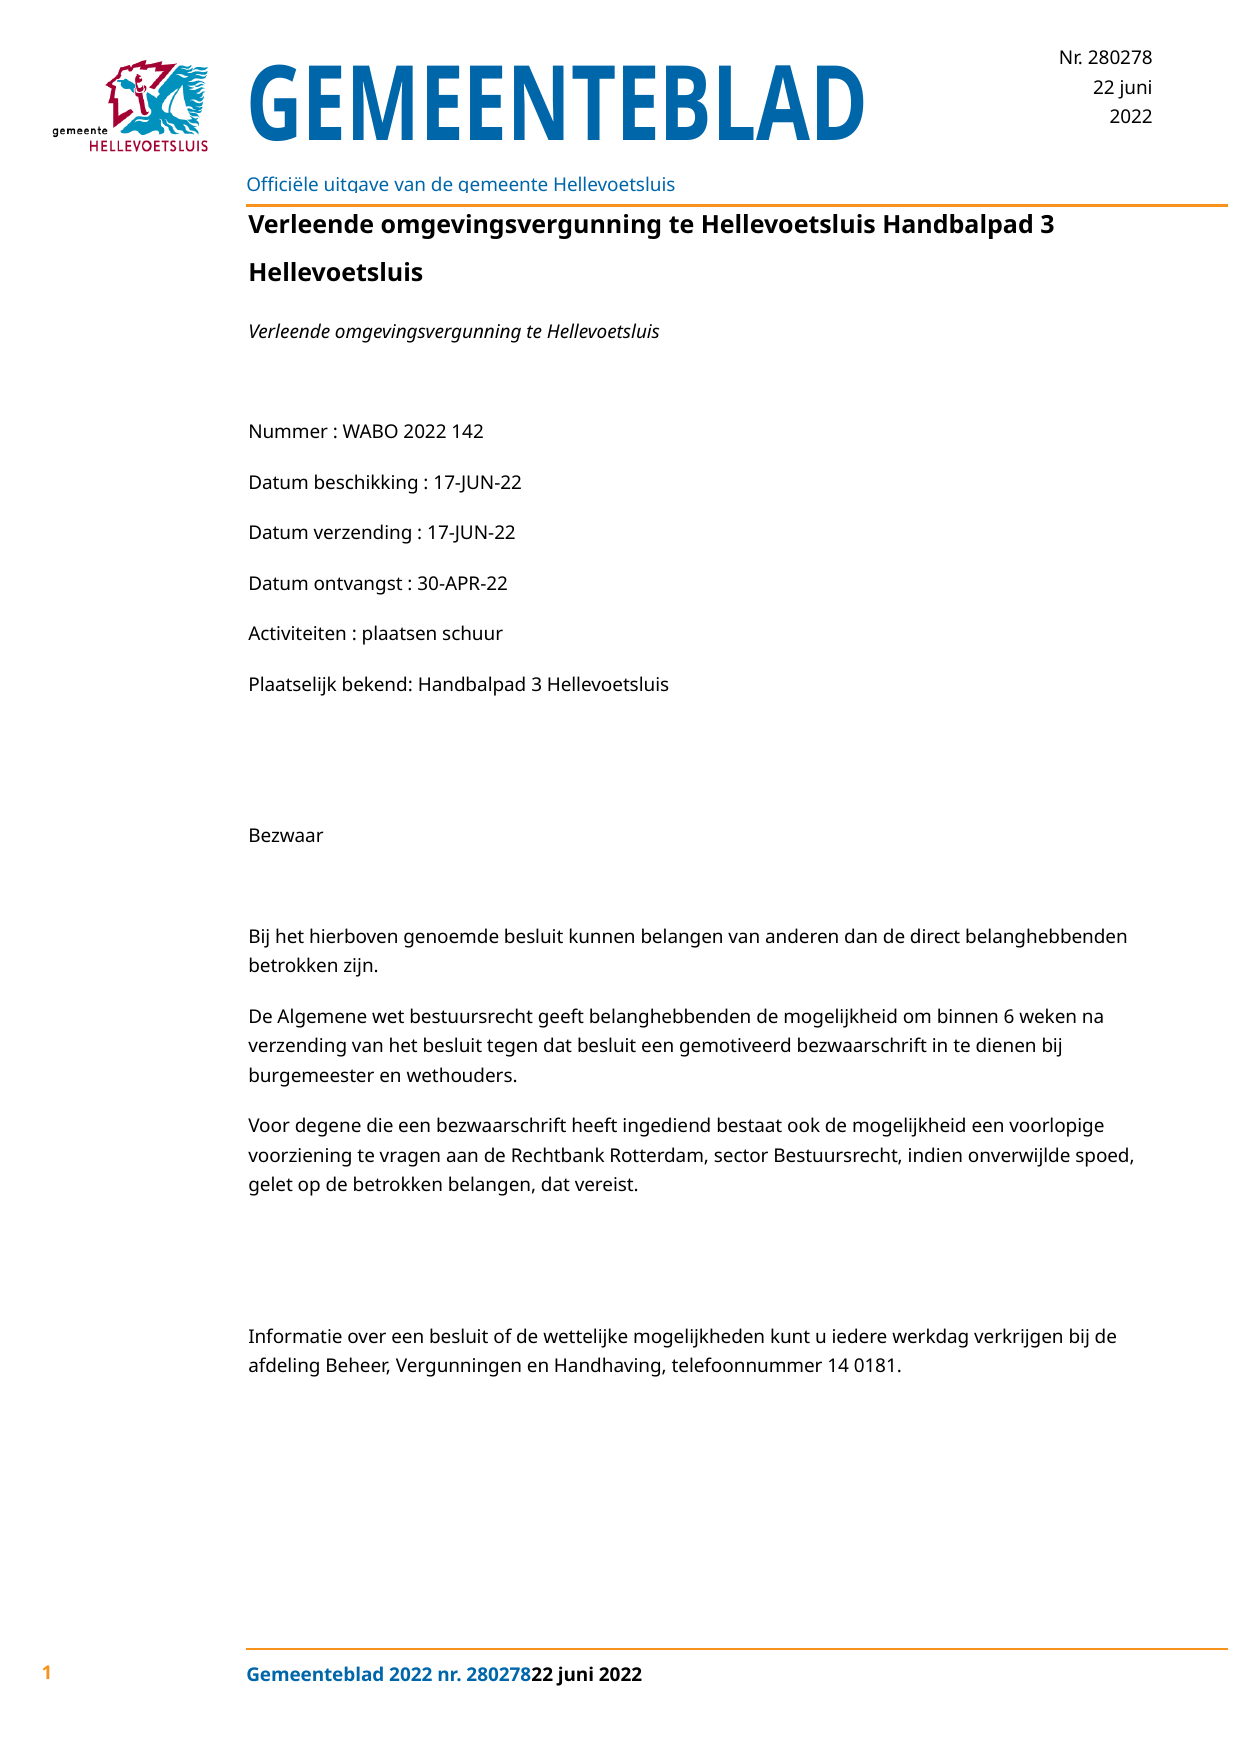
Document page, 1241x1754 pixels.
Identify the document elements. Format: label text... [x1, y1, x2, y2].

text Datum verzending : 17-JUN-22 [248, 519, 1152, 545]
text Verleende omgevingsvergunning te Hellevoetsluis Handbalpad 3 Hellevoetsluis [248, 207, 1152, 288]
text Verleende omgevingsvergunning te Hellevoetsluis [248, 318, 1152, 344]
text Datum beschikking : 17-JUN-22 [248, 469, 1152, 495]
text Nummer : WABO 2022 142 [248, 419, 1152, 444]
text Bij het hierboven genoemde besluit kunnen belangen van anderen dan de direct belanghebbenden betrokken zijn. [248, 923, 1152, 978]
text Bezwaar [248, 822, 1152, 848]
text Voor degene die een bezwaarschrift heeft ingediend bestaat ook de mogelijkheid een voorlopige voorziening te vragen aan de Rechtbank Rotterdam, sector Bestuursrecht, indien onverwijlde spoed, gelet op de betrokken belangen, dat vereist. [248, 1112, 1152, 1197]
picture [41, 47, 231, 172]
text Plaatselijk bekend: Handbalpad 3 Hellevoetsluis [248, 671, 1152, 697]
text De Algemene wet bestuursrecht geeft belanghebbenden de mogelijkheid om binnen 6 weken na verzending van het besluit tegen dat besluit een gemotiveerd bezwaarschrift in te dienen bij burgemeester en wethouders. [248, 1003, 1152, 1088]
text Datum ontvangst : 30-APR-22 [248, 570, 1152, 596]
text Activiteiten : plaatsen schuur [248, 620, 1152, 646]
text Informatie over een besluit of de wettelijke mogelijkheden kunt u iedere werkdag verkrijgen bij de afdeling Beheer, Vergunningen en Handhaving, telefoonnummer 14 0181. [248, 1323, 1152, 1378]
